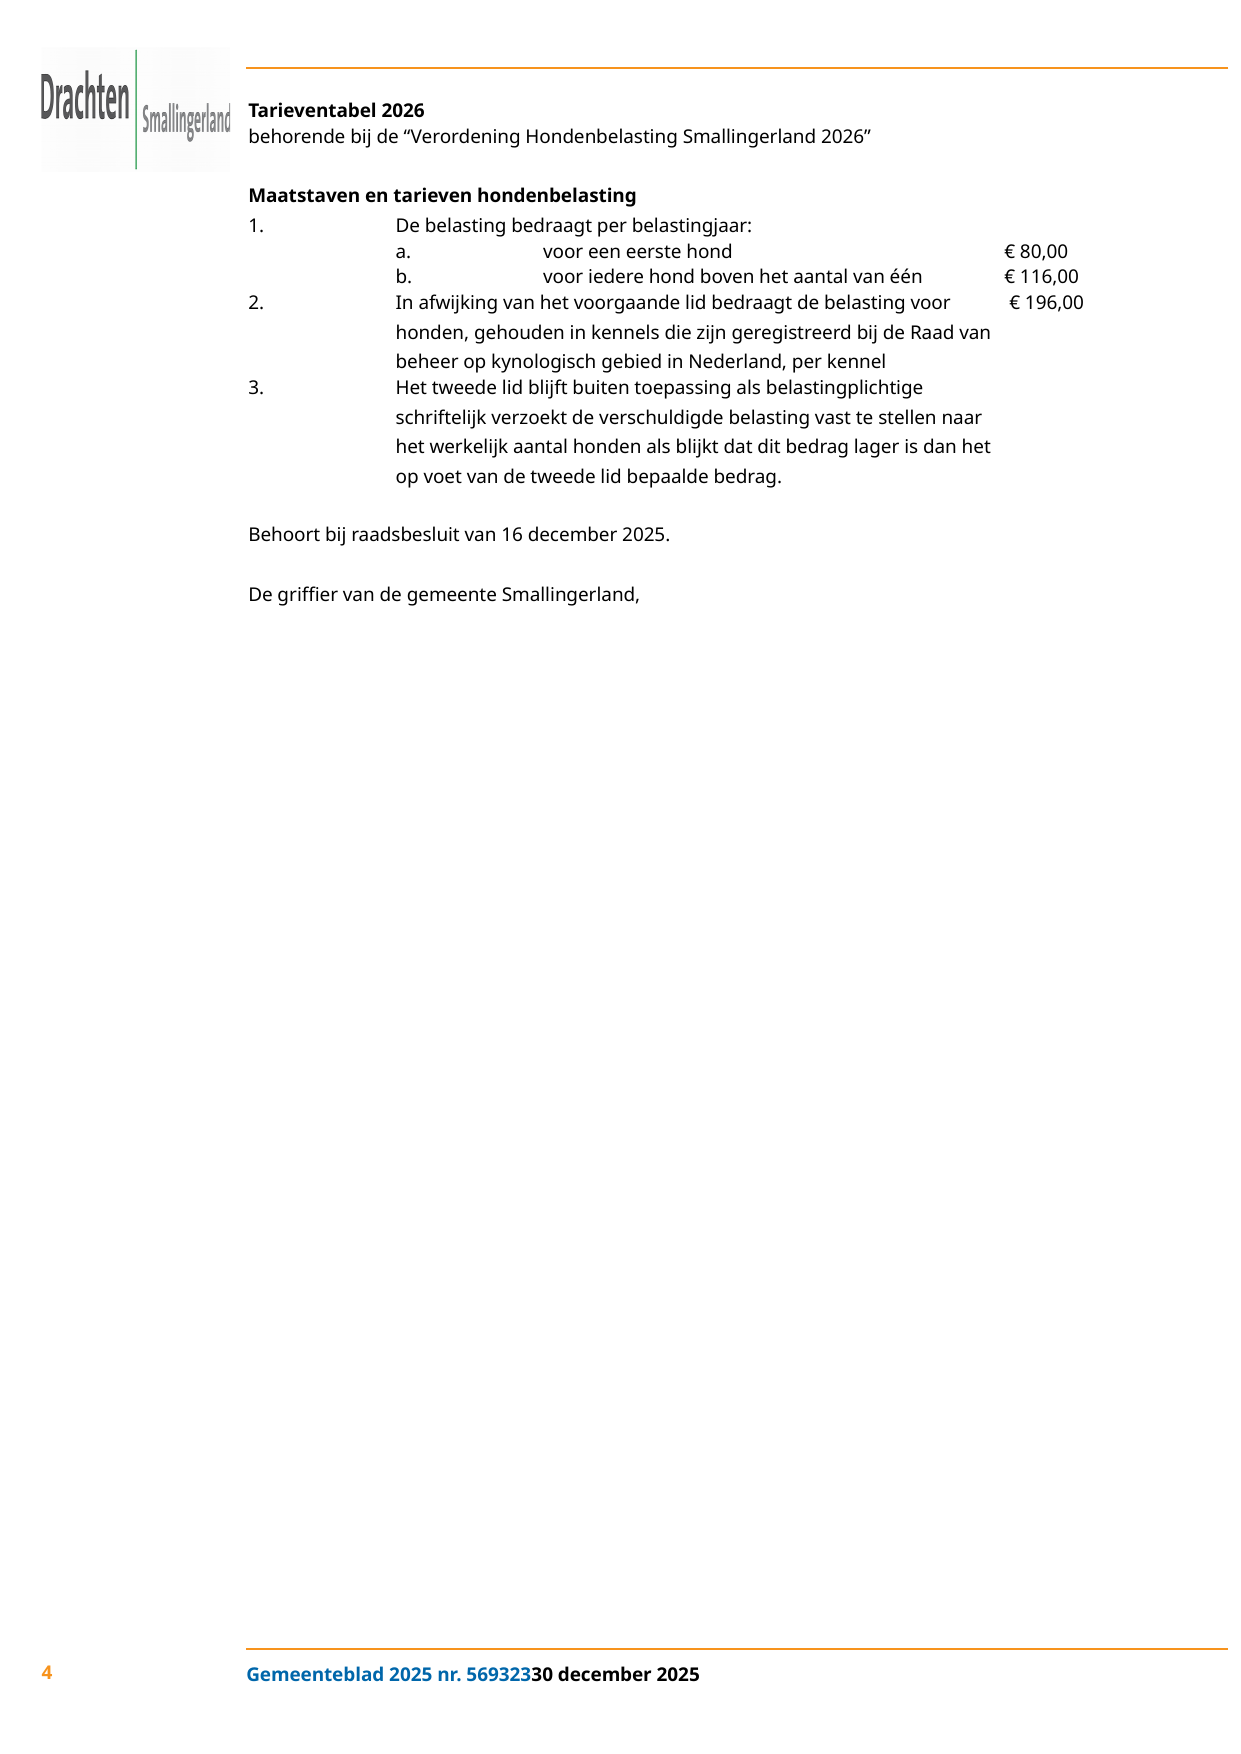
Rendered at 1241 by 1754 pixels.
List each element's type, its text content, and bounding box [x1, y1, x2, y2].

table_header De belasting bedraagt per belastingjaar: [395, 212, 1004, 238]
text Behoort bij raadsbesluit van 16 december 2025. [248, 522, 1152, 547]
table_header 1. [248, 212, 395, 238]
table_cell [248, 238, 395, 264]
table_header [1004, 212, 1152, 238]
text De griffier van de gemeente Smallingerland, [248, 581, 1152, 606]
table_cell [1004, 374, 1152, 489]
table_cell € 80,00 [1004, 238, 1152, 264]
table_cell a. [395, 238, 543, 264]
table_cell [248, 264, 395, 289]
table_cell voor een eerste hond [543, 238, 1004, 264]
table_cell € 196,00 [1004, 289, 1152, 374]
picture [41, 47, 231, 172]
table_cell In afwijking van het voorgaande lid bedraagt de belasting voor honden, gehouden in kennels die zijn geregistreerd bij de Raad van beheer op kynologisch gebied in Nederland, per kennel [395, 289, 1004, 374]
table_cell Het tweede lid blijft buiten toepassing als belastingplichtige schriftelijk verzoekt de verschuldigde belasting vast te stellen naar het werkelijk aantal honden als blijkt dat dit bedrag lager is dan het op voet van de tweede lid bepaalde bedrag. [395, 374, 1004, 489]
table_cell 3. [248, 374, 395, 489]
table_cell b. [395, 264, 543, 289]
text Maatstaven en tarieven hondenbelasting [248, 182, 1152, 208]
table_cell voor iedere hond boven het aantal van één [543, 264, 1004, 289]
text Tarieventabel 2026 [248, 95, 1152, 123]
table_cell € 116,00 [1004, 264, 1152, 289]
text behorende bij de “Verordening Hondenbelasting Smallingerland 2026” [248, 123, 1152, 149]
table_cell 2. [248, 289, 395, 374]
